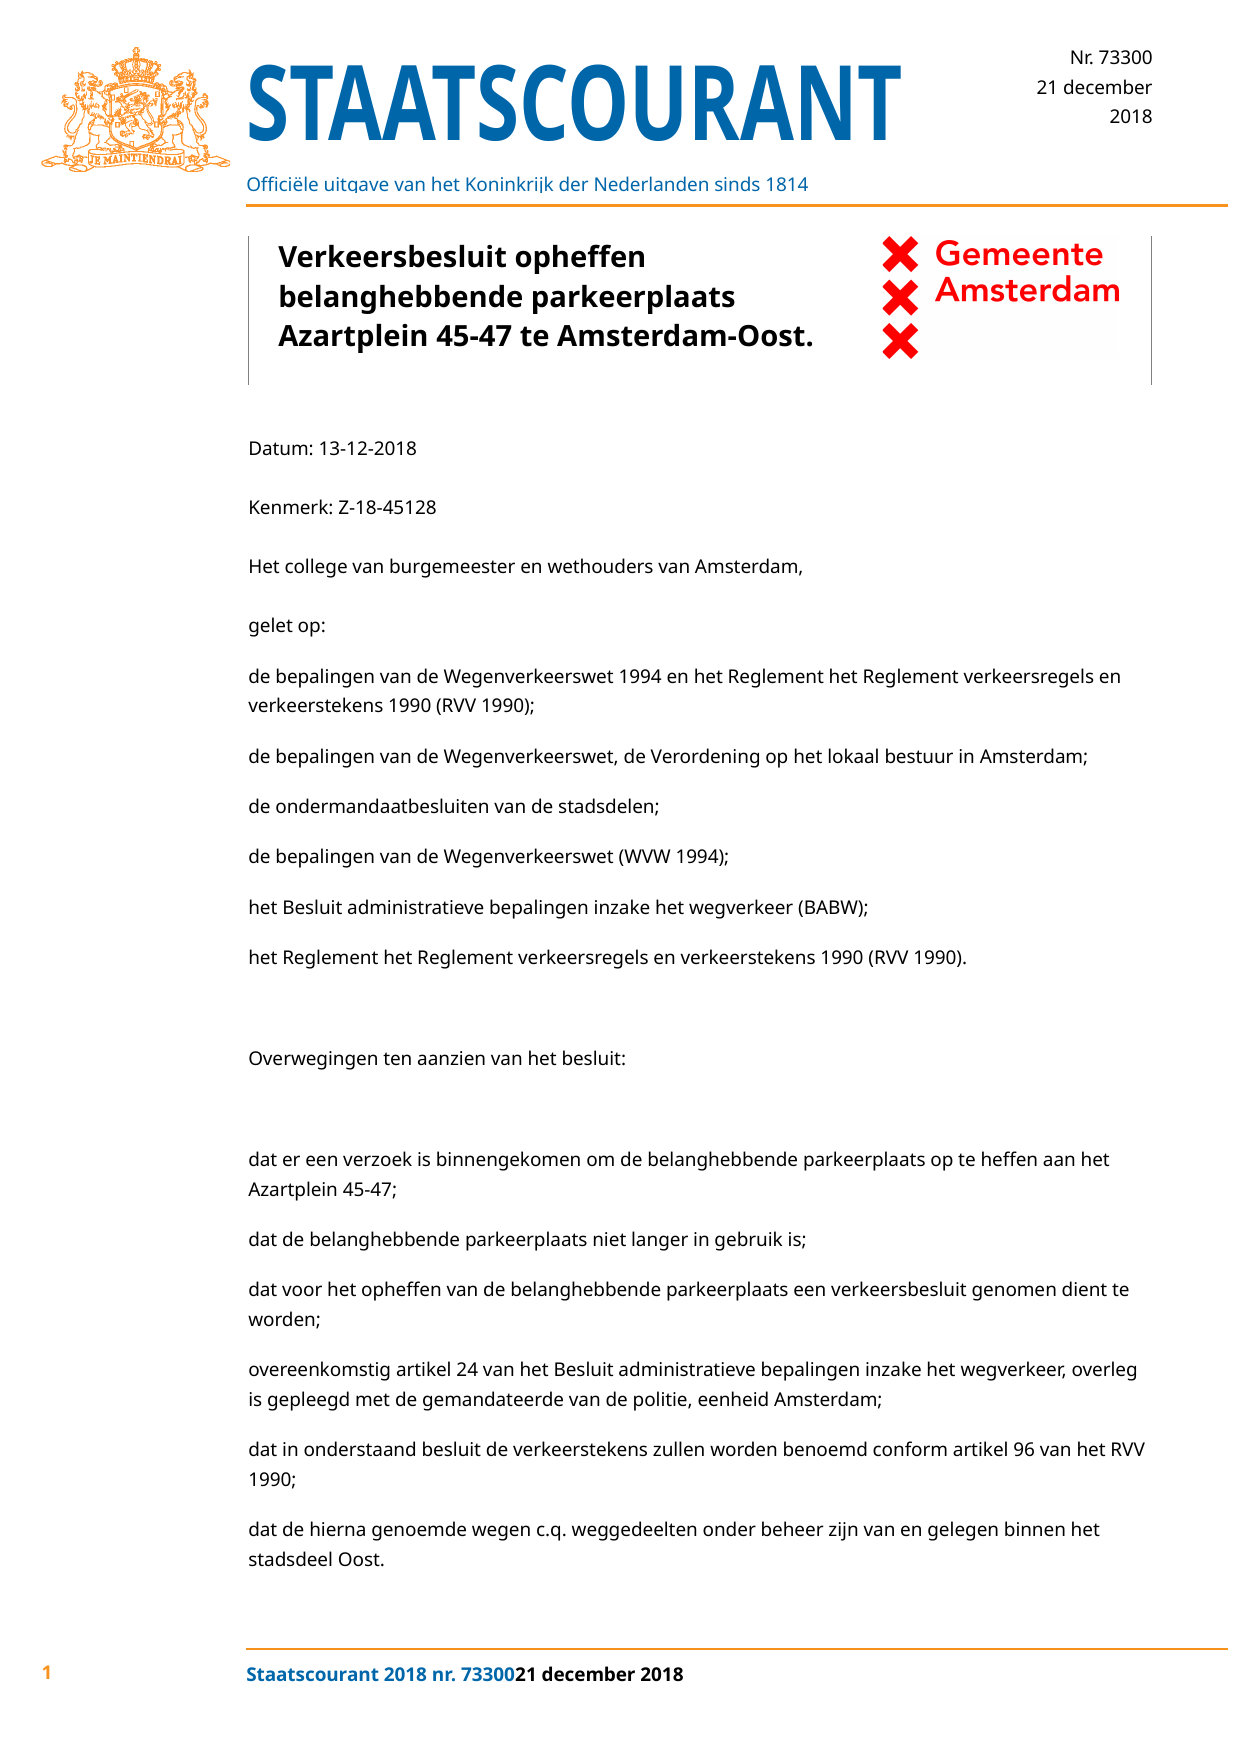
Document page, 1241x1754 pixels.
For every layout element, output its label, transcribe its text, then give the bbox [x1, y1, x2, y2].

text het Reglement het Reglement verkeersregels en verkeerstekens 1990 (RVV 1990). [248, 944, 1152, 970]
text dat de belanghebbende parkeerplaats niet langer in gebruik is; [248, 1226, 1152, 1252]
text dat in onderstaand besluit de verkeerstekens zullen worden benoemd conform artikel 96 van het RVV 1990; [248, 1437, 1152, 1492]
text dat er een verzoek is binnengekomen om de belanghebbende parkeerplaats op te heffen aan het Azartplein 45-47; [248, 1146, 1152, 1202]
text de bepalingen van de Wegenverkeerswet (WVW 1994); [248, 844, 1152, 869]
text gelet op: [248, 612, 1152, 638]
table_header [850, 236, 1151, 385]
text het Besluit administratieve bepalingen inzake het wegverkeer (BABW); [248, 894, 1152, 920]
text Het college van burgemeester en wethouders van Amsterdam, [248, 553, 1152, 579]
text Kenmerk: Z-18-45128 [248, 494, 1152, 520]
table_header Verkeersbesluit opheffen belanghebbende parkeerplaats Azartplein 45-47 te Amsterdam-Oost. [249, 236, 850, 385]
text Overwegingen ten aanzien van het besluit: [248, 1045, 1152, 1071]
text Datum: 13-12-2018 [248, 435, 1152, 461]
text dat voor het opheffen van de belanghebbende parkeerplaats een verkeersbesluit genomen dient te worden; [248, 1277, 1152, 1332]
text de ondermandaatbesluiten van de stadsdelen; [248, 793, 1152, 819]
text de bepalingen van de Wegenverkeerswet 1994 en het Reglement het Reglement verkeersregels en verkeerstekens 1990 (RVV 1990); [248, 663, 1152, 718]
picture [41, 47, 231, 172]
text dat de hierna genoemde wegen c.q. weggedeelten onder beheer zijn van en gelegen binnen het stadsdeel Oost. [248, 1517, 1152, 1572]
text overeenkomstig artikel 24 van het Besluit administratieve bepalingen inzake het wegverkeer, overleg is gepleegd met de gemandateerde van de politie, eenheid Amsterdam; [248, 1357, 1152, 1412]
picture [882, 236, 1119, 359]
text de bepalingen van de Wegenverkeerswet, de Verordening op het lokaal bestuur in Amsterdam; [248, 743, 1152, 769]
